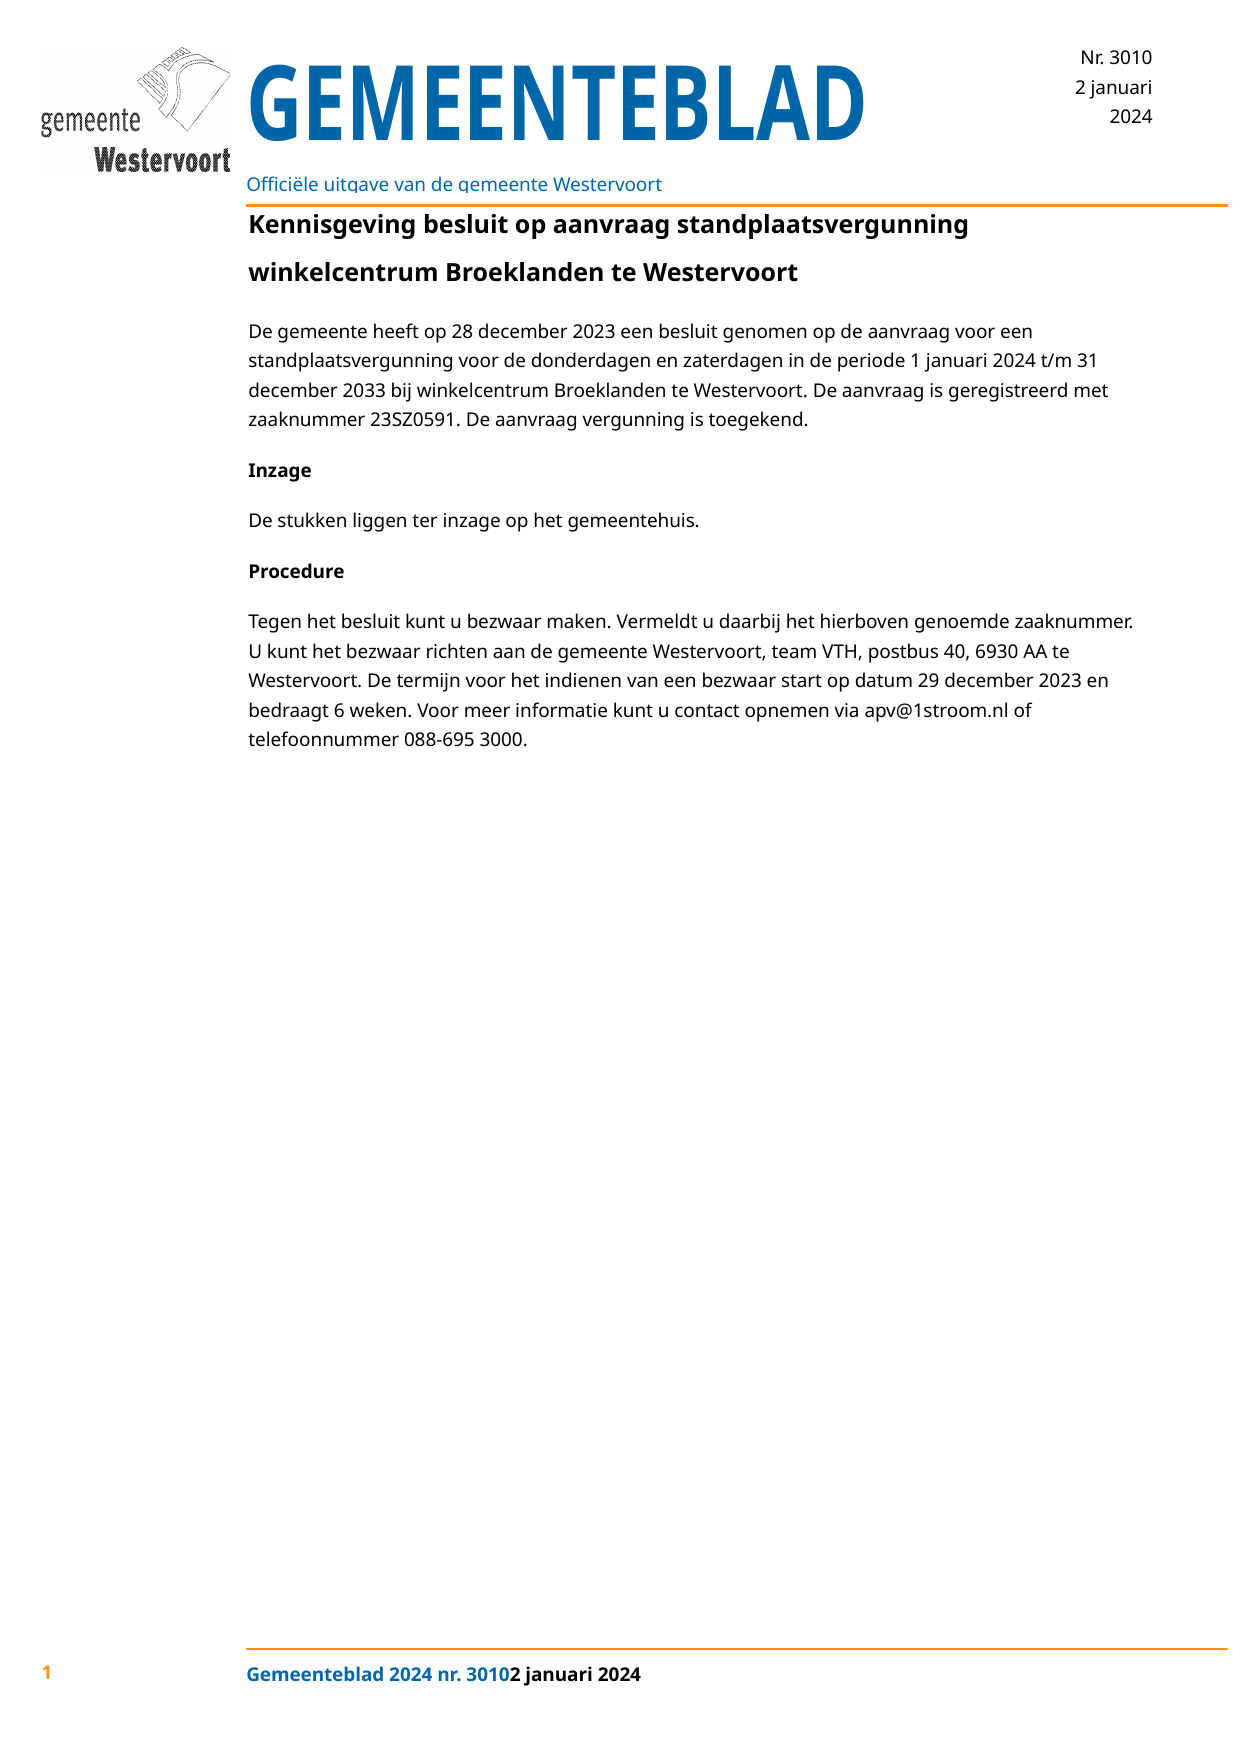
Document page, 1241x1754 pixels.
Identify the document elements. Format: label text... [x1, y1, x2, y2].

picture [41, 47, 231, 172]
text Inzage [248, 457, 1152, 483]
text De gemeente heeft op 28 december 2023 een besluit genomen op de aanvraag voor een standplaatsvergunning voor de donderdagen en zaterdagen in de periode 1 januari 2024 t/m 31 december 2033 bij winkelcentrum Broeklanden te Westervoort. De aanvraag is geregistreerd met zaaknummer 23SZ0591. De aanvraag vergunning is toegekend. [248, 318, 1152, 432]
text Tegen het besluit kunt u bezwaar maken. Vermeldt u daarbij het hierboven genoemde zaaknummer. U kunt het bezwaar richten aan de gemeente Westervoort, team VTH, postbus 40, 6930 AA te Westervoort. De termijn voor het indienen van een bezwaar start op datum 29 december 2023 en bedraagt 6 weken. Voor meer informatie kunt u contact opnemen via apv@1stroom.nl of telefoonnummer 088-695 3000. [248, 608, 1152, 752]
text Procedure [248, 558, 1152, 584]
text Kennisgeving besluit op aanvraag standplaatsvergunning winkelcentrum Broeklanden te Westervoort [248, 207, 1152, 288]
text De stukken liggen ter inzage op het gemeentehuis. [248, 507, 1152, 533]
